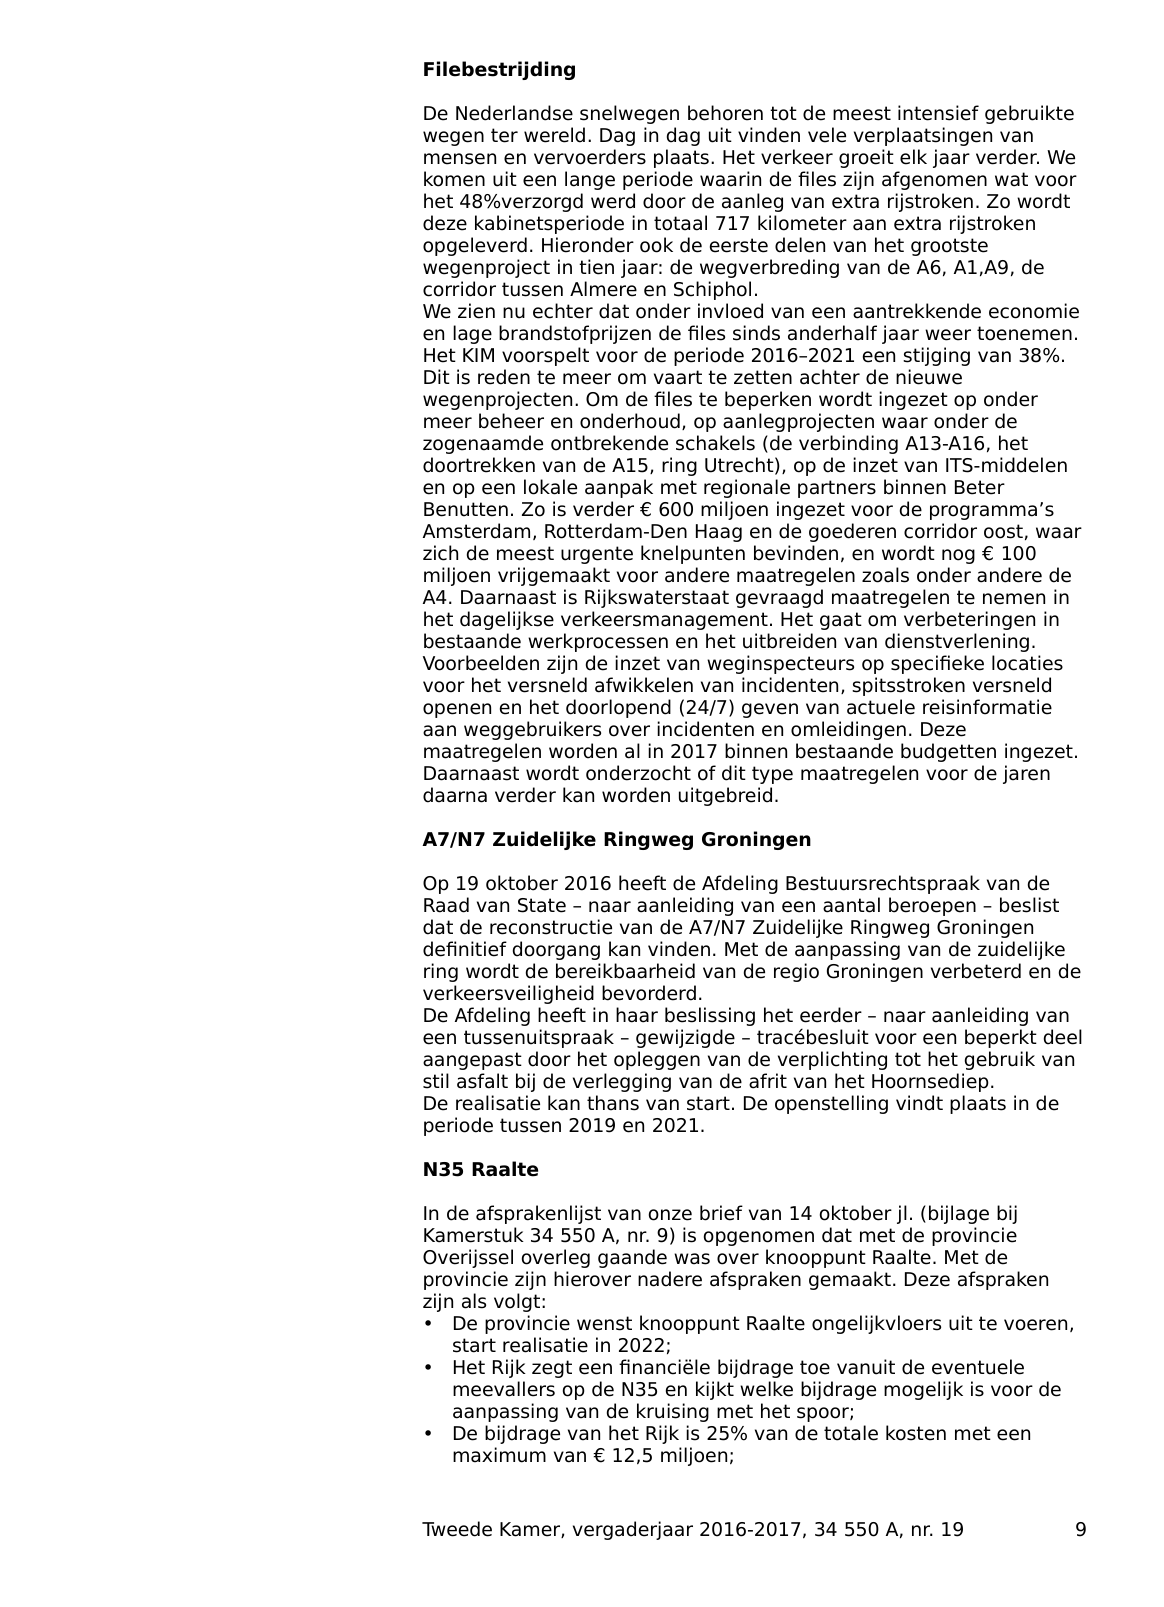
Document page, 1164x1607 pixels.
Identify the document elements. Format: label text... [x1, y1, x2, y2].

subtitle A7/N7 Zuidelijke Ringweg Groningen [422, 829, 1087, 851]
text We zien nu echter dat onder invloed van een aantrekkende economie en lage brandstofprijzen de files sinds anderhalf jaar weer toenemen. Het KIM voorspelt voor de periode 2016–2021 een stijging van 38%. Dit is reden te meer om vaart te zetten achter de nieuwe wegenprojecten. Om de files te beperken wordt ingezet op onder meer beheer en onderhoud, op aanlegprojecten waar onder de zogenaamde ontbrekende schakels (de verbinding A13-A16, het doortrekken van de A15, ring Utrecht), op de inzet van ITS-middelen en op een lokale aanpak met regionale partners binnen Beter Benutten. Zo is verder € 600 miljoen ingezet voor de programma’s Amsterdam, Rotterdam-Den Haag en de goederen corridor oost, waar zich de meest urgente knelpunten bevinden, en wordt nog € 100 miljoen vrijgemaakt voor andere maatregelen zoals onder andere de A4. Daarnaast is Rijkswaterstaat gevraagd maatregelen te nemen in het dagelijkse verkeersmanagement. Het gaat om verbeteringen in bestaande werkprocessen en het uitbreiden van dienstverlening. Voorbeelden zijn de inzet van weginspecteurs op specifieke locaties voor het versneld afwikkelen van incidenten, spitsstroken versneld openen en het doorlopend (24/7) geven van actuele reisinformatie aan weggebruikers over incidenten en omleidingen. Deze maatregelen worden al in 2017 binnen bestaande budgetten ingezet. Daarnaast wordt onderzocht of dit type maatregelen voor de jaren daarna verder kan worden uitgebreid. [422, 301, 1087, 807]
subtitle N35 Raalte [422, 1159, 1087, 1181]
text • De provincie wenst knooppunt Raalte ongelijkvloers uit te voeren, start realisatie in 2022; [422, 1313, 1087, 1357]
text Op 19 oktober 2016 heeft de Afdeling Bestuursrechtspraak van de Raad van State – naar aanleiding van een aantal beroepen – beslist dat de reconstructie van de A7/N7 Zuidelijke Ringweg Groningen definitief doorgang kan vinden. Met de aanpassing van de zuidelijke ring wordt de bereikbaarheid van de regio Groningen verbeterd en de verkeersveiligheid bevorderd. [422, 873, 1087, 1005]
text De Afdeling heeft in haar beslissing het eerder – naar aanleiding van een tussenuitspraak – gewijzigde – tracébesluit voor een beperkt deel aangepast door het opleggen van de verplichting tot het gebruik van stil asfalt bij de verlegging van de afrit van het Hoornsediep. [422, 1005, 1087, 1093]
text • Het Rijk zegt een financiële bijdrage toe vanuit de eventuele meevallers op de N35 en kijkt welke bijdrage mogelijk is voor de aanpassing van de kruising met het spoor; [422, 1357, 1087, 1423]
text In de afsprakenlijst van onze brief van 14 oktober jl. (bijlage bij Kamerstuk 34 550 A, nr. 9) is opgenomen dat met de provincie Overijssel overleg gaande was over knooppunt Raalte. Met de provincie zijn hierover nadere afspraken gemaakt. Deze afspraken zijn als volgt: [422, 1203, 1087, 1313]
text De Nederlandse snelwegen behoren tot de meest intensief gebruikte wegen ter wereld. Dag in dag uit vinden vele verplaatsingen van mensen en vervoerders plaats. Het verkeer groeit elk jaar verder. We komen uit een lange periode waarin de files zijn afgenomen wat voor het 48%verzorgd werd door de aanleg van extra rijstroken. Zo wordt deze kabinetsperiode in totaal 717 kilometer aan extra rijstroken opgeleverd. Hieronder ook de eerste delen van het grootste wegenproject in tien jaar: de wegverbreding van de A6, A1,A9, de corridor tussen Almere en Schiphol. [422, 103, 1087, 301]
text De realisatie kan thans van start. De openstelling vindt plaats in de periode tussen 2019 en 2021. [422, 1093, 1087, 1137]
subtitle Filebestrijding [422, 59, 1087, 81]
text • De bijdrage van het Rijk is 25% van de totale kosten met een maximum van € 12,5 miljoen; [422, 1423, 1087, 1467]
